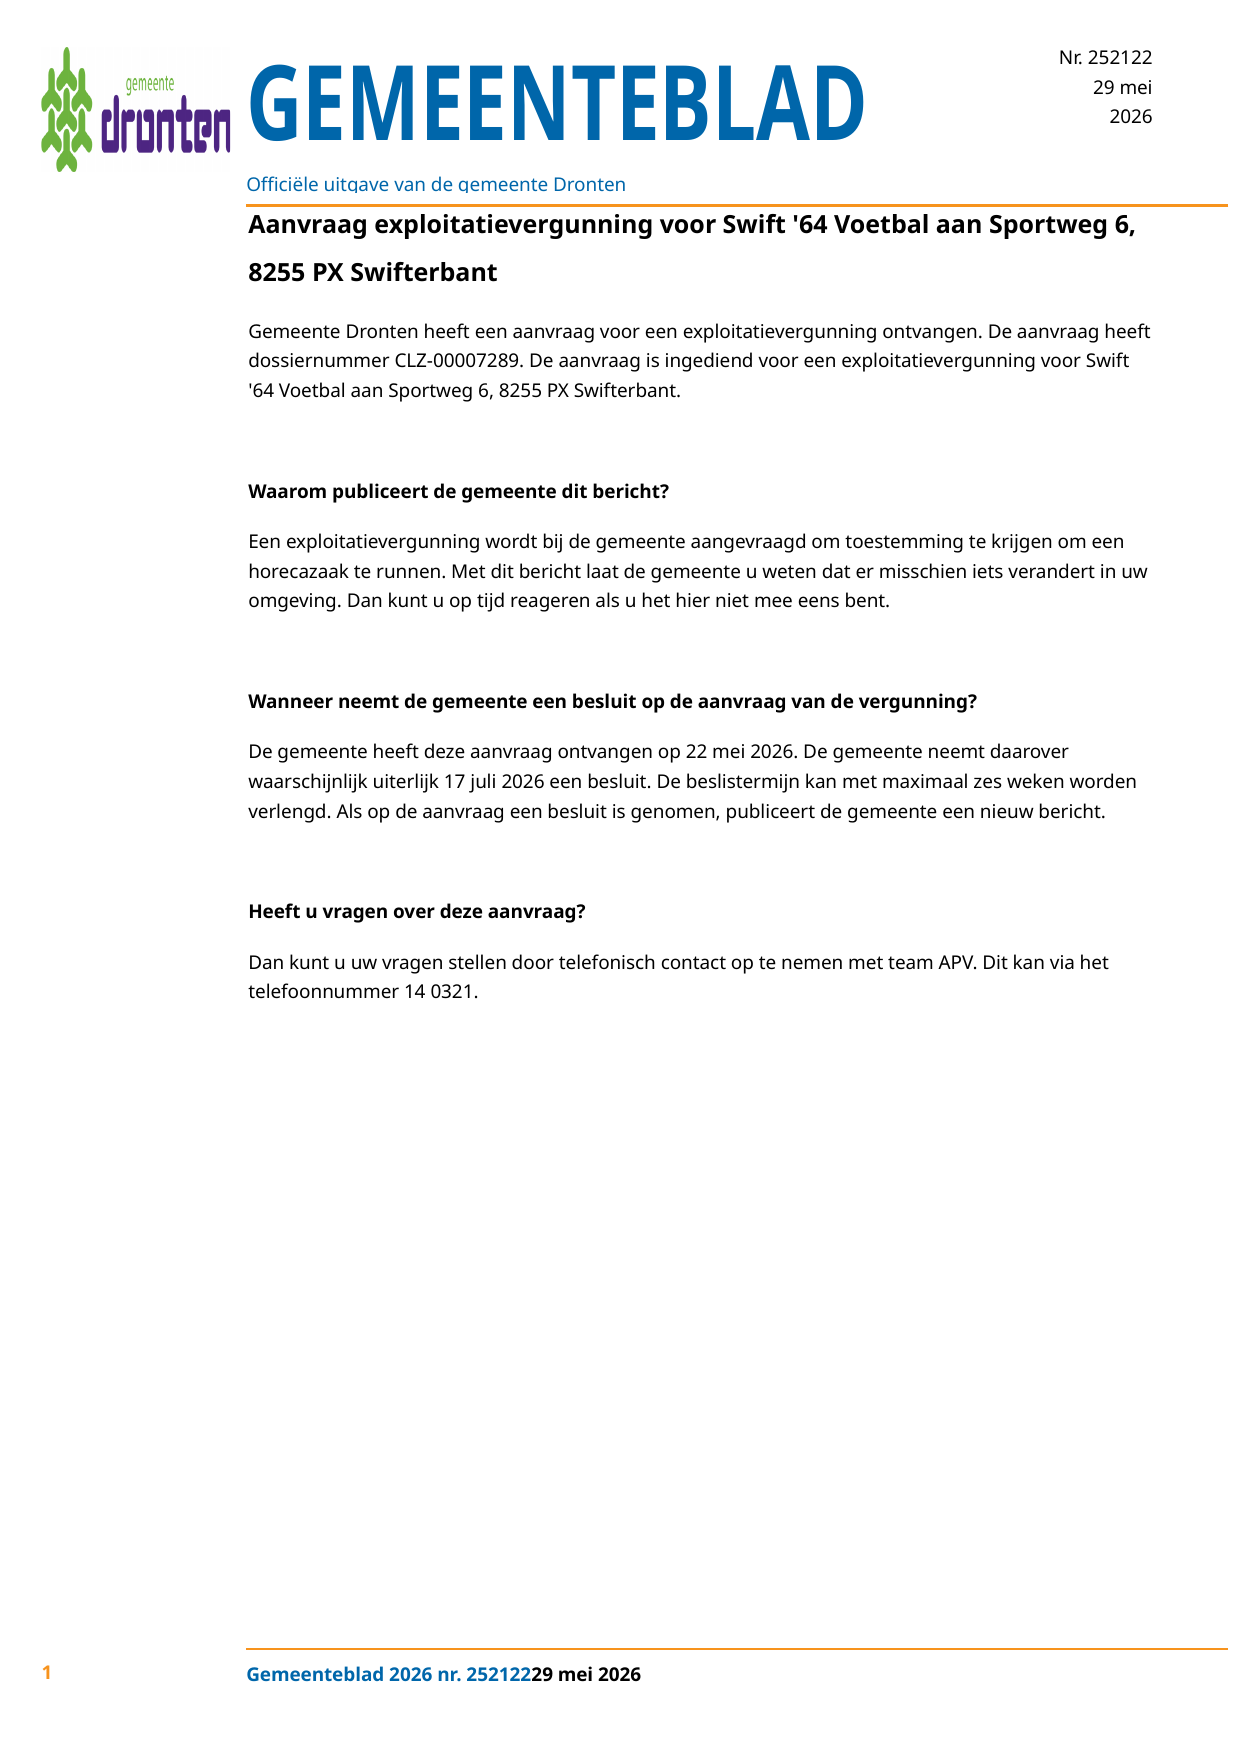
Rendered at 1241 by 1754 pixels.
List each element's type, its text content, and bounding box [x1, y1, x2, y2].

text Waarom publiceert de gemeente dit bericht? [248, 478, 1152, 504]
text Wanneer neemt de gemeente een besluit op de aanvraag van de vergunning? [248, 688, 1152, 714]
text Gemeente Dronten heeft een aanvraag voor een exploitatievergunning ontvangen. De aanvraag heeft dossiernummer CLZ-00007289. De aanvraag is ingediend voor een exploitatievergunning voor Swift '64 Voetbal aan Sportweg 6, 8255 PX Swifterbant. [248, 318, 1152, 403]
text Dan kunt u uw vragen stellen door telefonisch contact op te nemen met team APV. Dit kan via het telefoonnummer 14 0321. [248, 949, 1152, 1004]
text De gemeente heeft deze aanvraag ontvangen op 22 mei 2026. De gemeente neemt daarover waarschijnlijk uiterlijk 17 juli 2026 een besluit. De beslistermijn kan met maximaal zes weken worden verlengd. Als op de aanvraag een besluit is genomen, publiceert de gemeente een nieuw bericht. [248, 739, 1152, 824]
text Heeft u vragen over deze aanvraag? [248, 899, 1152, 924]
text Een exploitatievergunning wordt bij de gemeente aangevraagd om toestemming te krijgen om een horecazaak te runnen. Met dit bericht laat de gemeente u weten dat er misschien iets verandert in uw omgeving. Dan kunt u op tijd reageren als u het hier niet mee eens bent. [248, 528, 1152, 613]
picture [41, 47, 231, 172]
text Aanvraag exploitatievergunning voor Swift '64 Voetbal aan Sportweg 6, 8255 PX Swifterbant [248, 207, 1152, 288]
